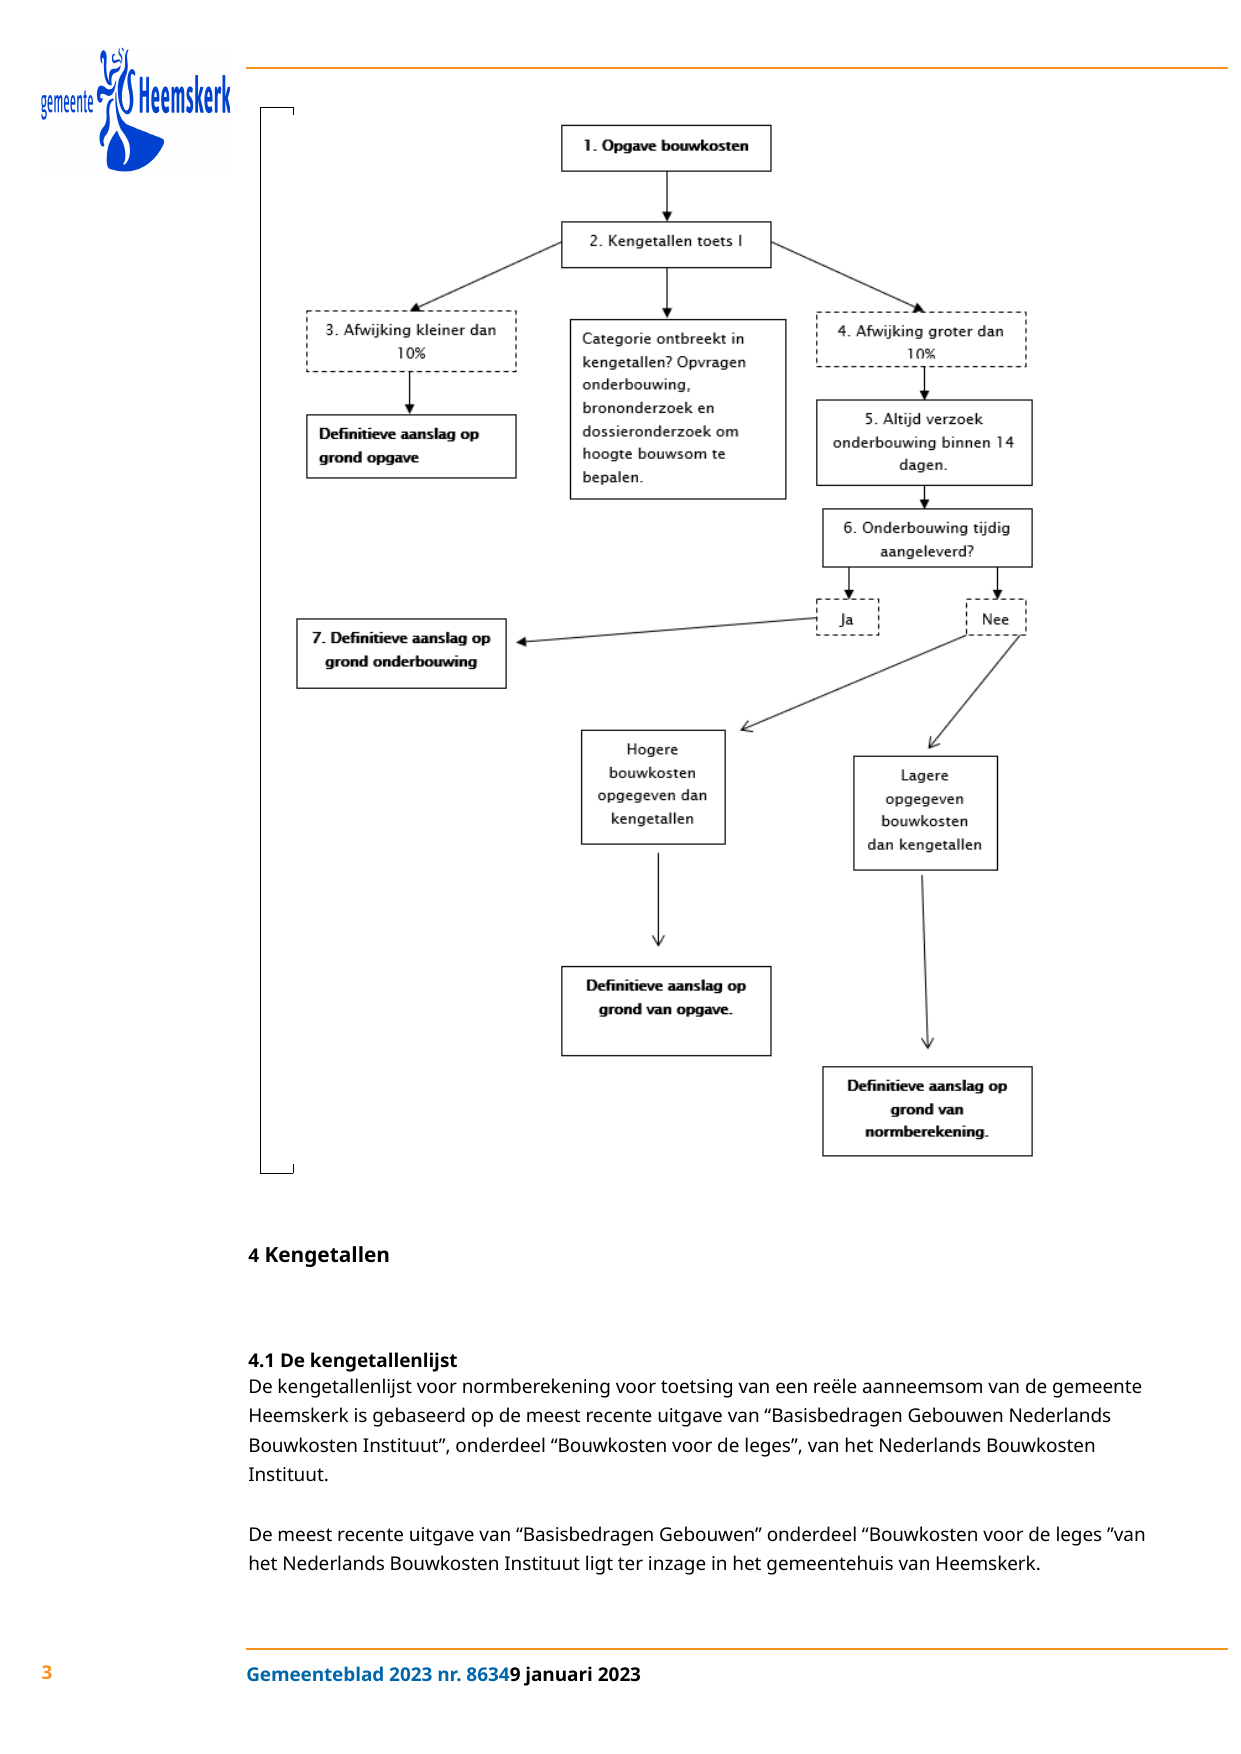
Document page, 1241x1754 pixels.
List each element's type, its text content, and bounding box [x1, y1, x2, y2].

text De kengetallenlijst voor normberekening voor toetsing van een reële aanneemsom van de gemeente Heemskerk is gebaseerd op de meest recente uitgave van “Basisbedragen Gebouwen Nederlands Bouwkosten Instituut”, onderdeel “Bouwkosten voor de leges”, van het Nederlands Bouwkosten Instituut. [248, 1373, 1152, 1487]
text 4.1 De kengetallenlijst [248, 1347, 1152, 1373]
text 4 Kengetallen [248, 1240, 1152, 1268]
picture [41, 47, 231, 172]
picture [268, 115, 1096, 1164]
text De meest recente uitgave van “Basisbedragen Gebouwen” onderdeel “Bouwkosten voor de leges ”van het Nederlands Bouwkosten Instituut ligt ter inzage in het gemeentehuis van Heemskerk. [248, 1521, 1152, 1576]
